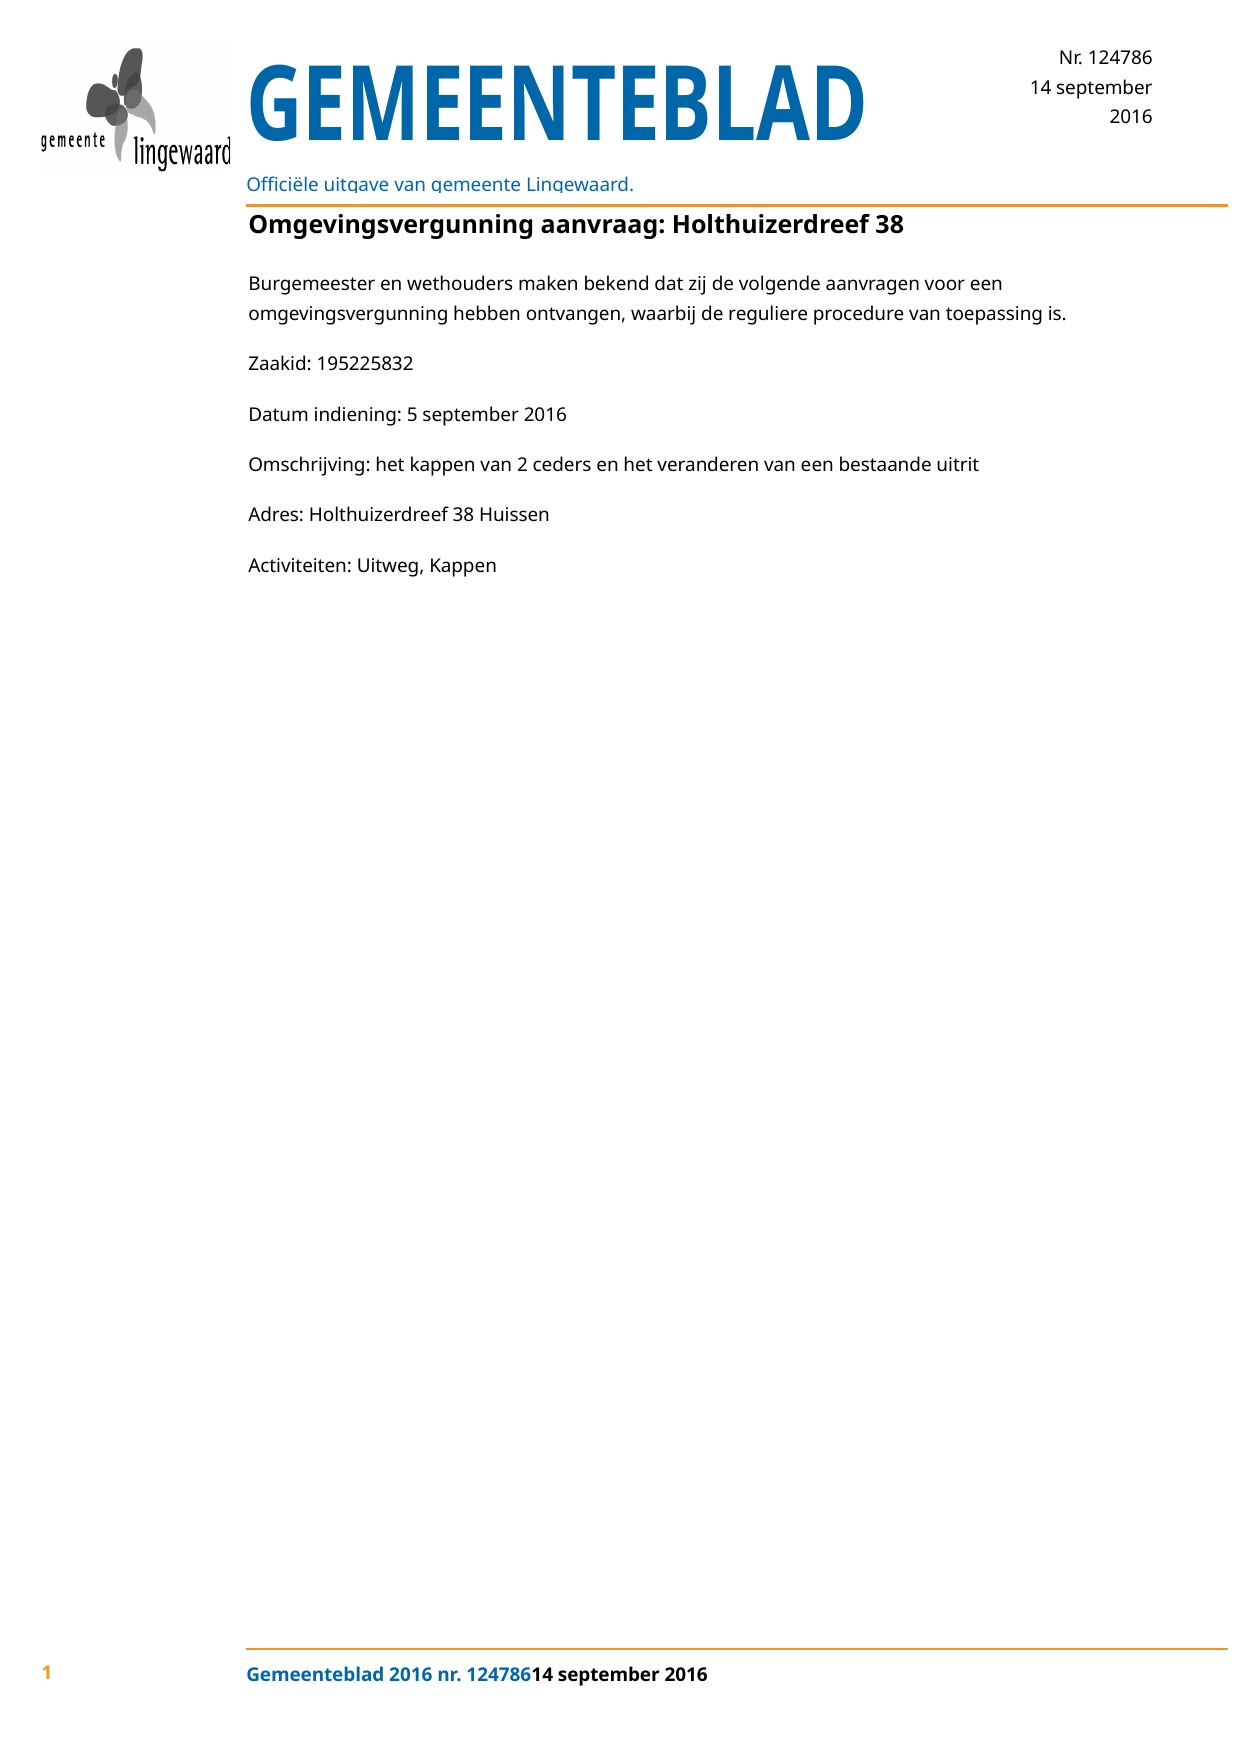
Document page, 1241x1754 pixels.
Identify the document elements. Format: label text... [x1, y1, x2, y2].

text Zaakid: 195225832 [248, 350, 1152, 376]
text Omschrijving: het kappen van 2 ceders en het veranderen van een bestaande uitrit [248, 451, 1152, 477]
text Activiteiten: Uitweg, Kappen [248, 552, 1152, 578]
text Adres: Holthuizerdreef 38 Huissen [248, 502, 1152, 527]
text Datum indiening: 5 september 2016 [248, 401, 1152, 426]
picture [41, 47, 231, 172]
text Omgevingsvergunning aanvraag: Holthuizerdreef 38 [248, 207, 1152, 241]
text Burgemeester en wethouders maken bekend dat zij de volgende aanvragen voor een omgevingsvergunning hebben ontvangen, waarbij de reguliere procedure van toepassing is. [248, 270, 1152, 326]
